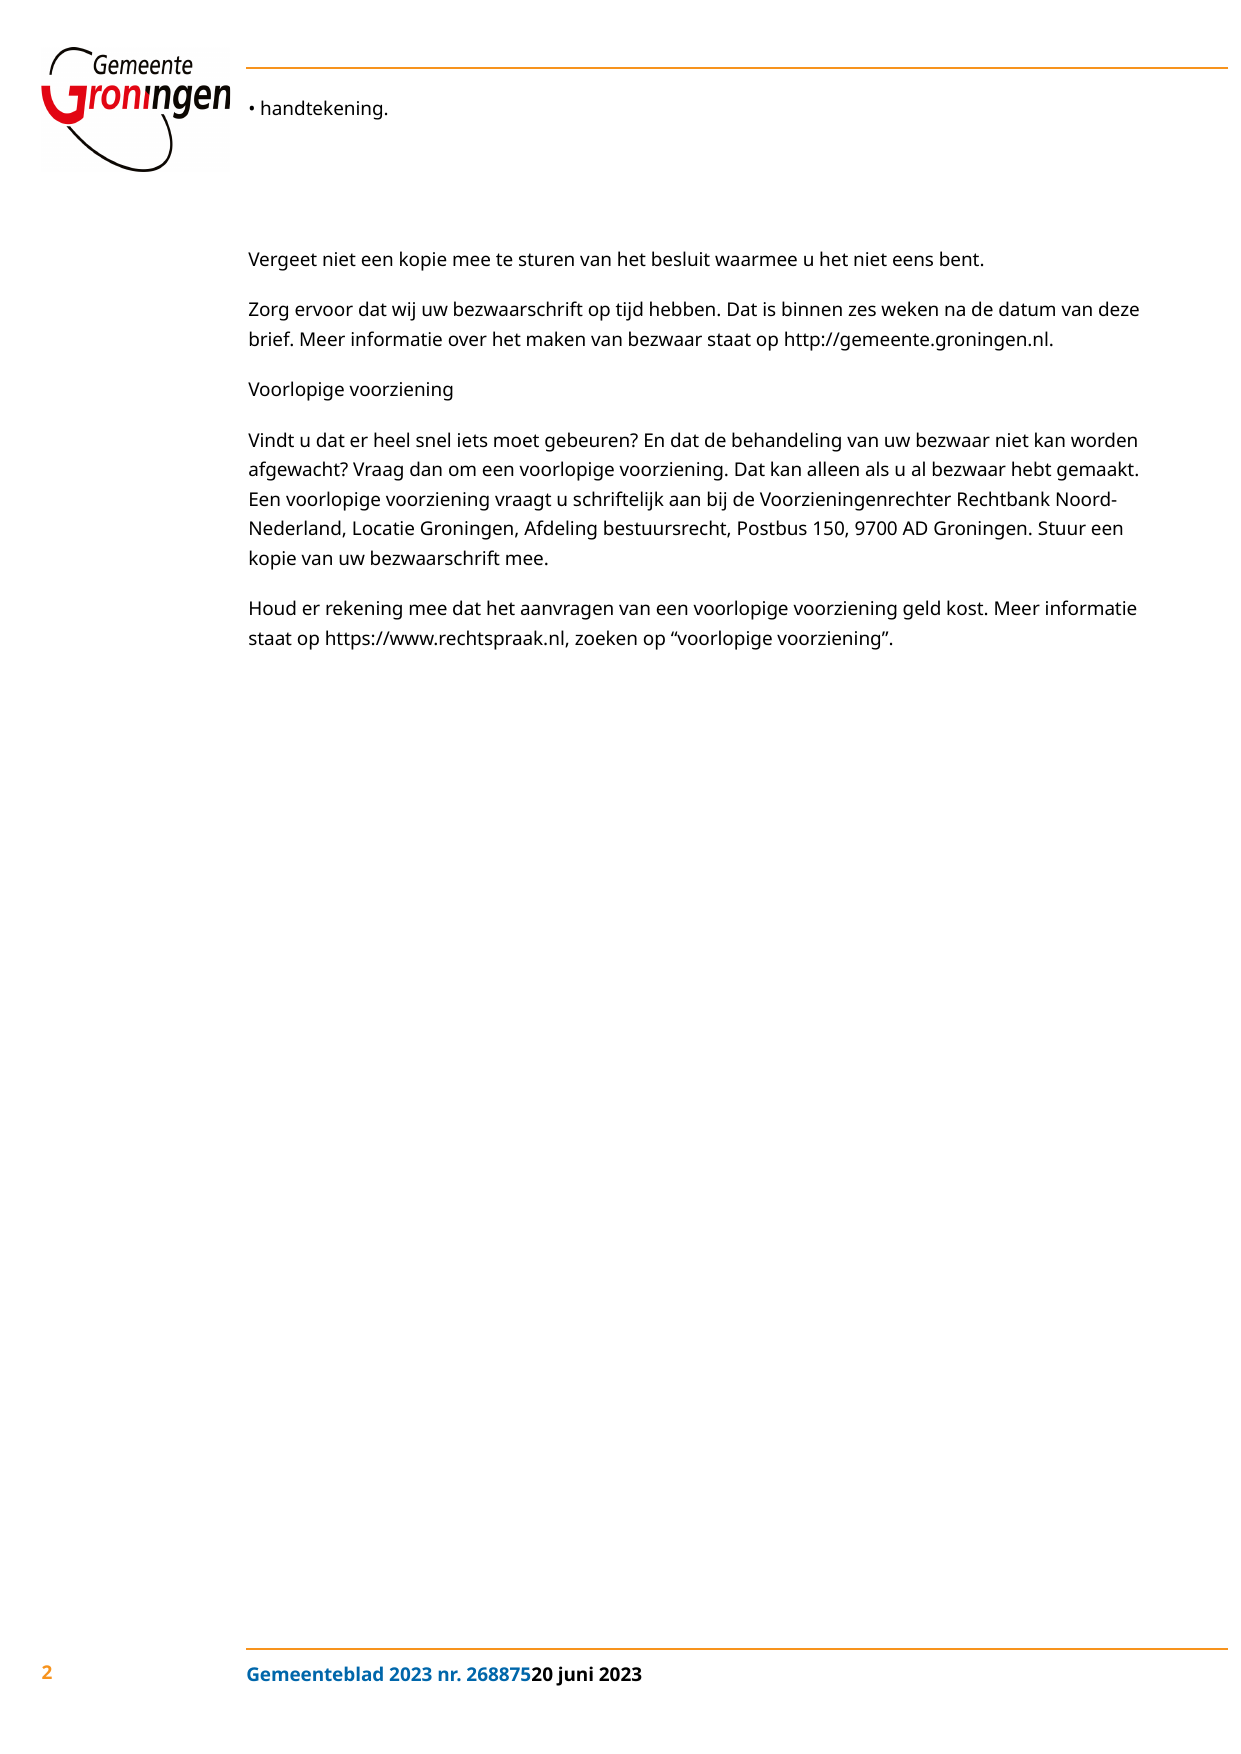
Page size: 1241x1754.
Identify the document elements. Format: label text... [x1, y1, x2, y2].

picture [41, 47, 231, 172]
text • handtekening. [248, 95, 1152, 121]
text Zorg ervoor dat wij uw bezwaarschrift op tijd hebben. Dat is binnen zes weken na de datum van deze brief. Meer informatie over het maken van bezwaar staat op http://gemeente.groningen.nl. [248, 296, 1152, 352]
text Voorlopige voorziening [248, 376, 1152, 402]
text Houd er rekening mee dat het aanvragen van een voorlopige voorziening geld kost. Meer informatie staat op https://www.rechtspraak.nl, zoeken op “voorlopige voorziening”. [248, 596, 1152, 651]
text Vergeet niet een kopie mee te sturen van het besluit waarmee u het niet eens bent. [248, 246, 1152, 272]
text Vindt u dat er heel snel iets moet gebeuren? En dat de behandeling van uw bezwaar niet kan worden afgewacht? Vraag dan om een voorlopige voorziening. Dat kan alleen als u al bezwaar hebt gemaakt. Een voorlopige voorziening vraagt u schriftelijk aan bij de Voorzieningenrechter Rechtbank Noord-Nederland, Locatie Groningen, Afdeling bestuursrecht, Postbus 150, 9700 AD Groningen. Stuur een kopie van uw bezwaarschrift mee. [248, 427, 1152, 571]
